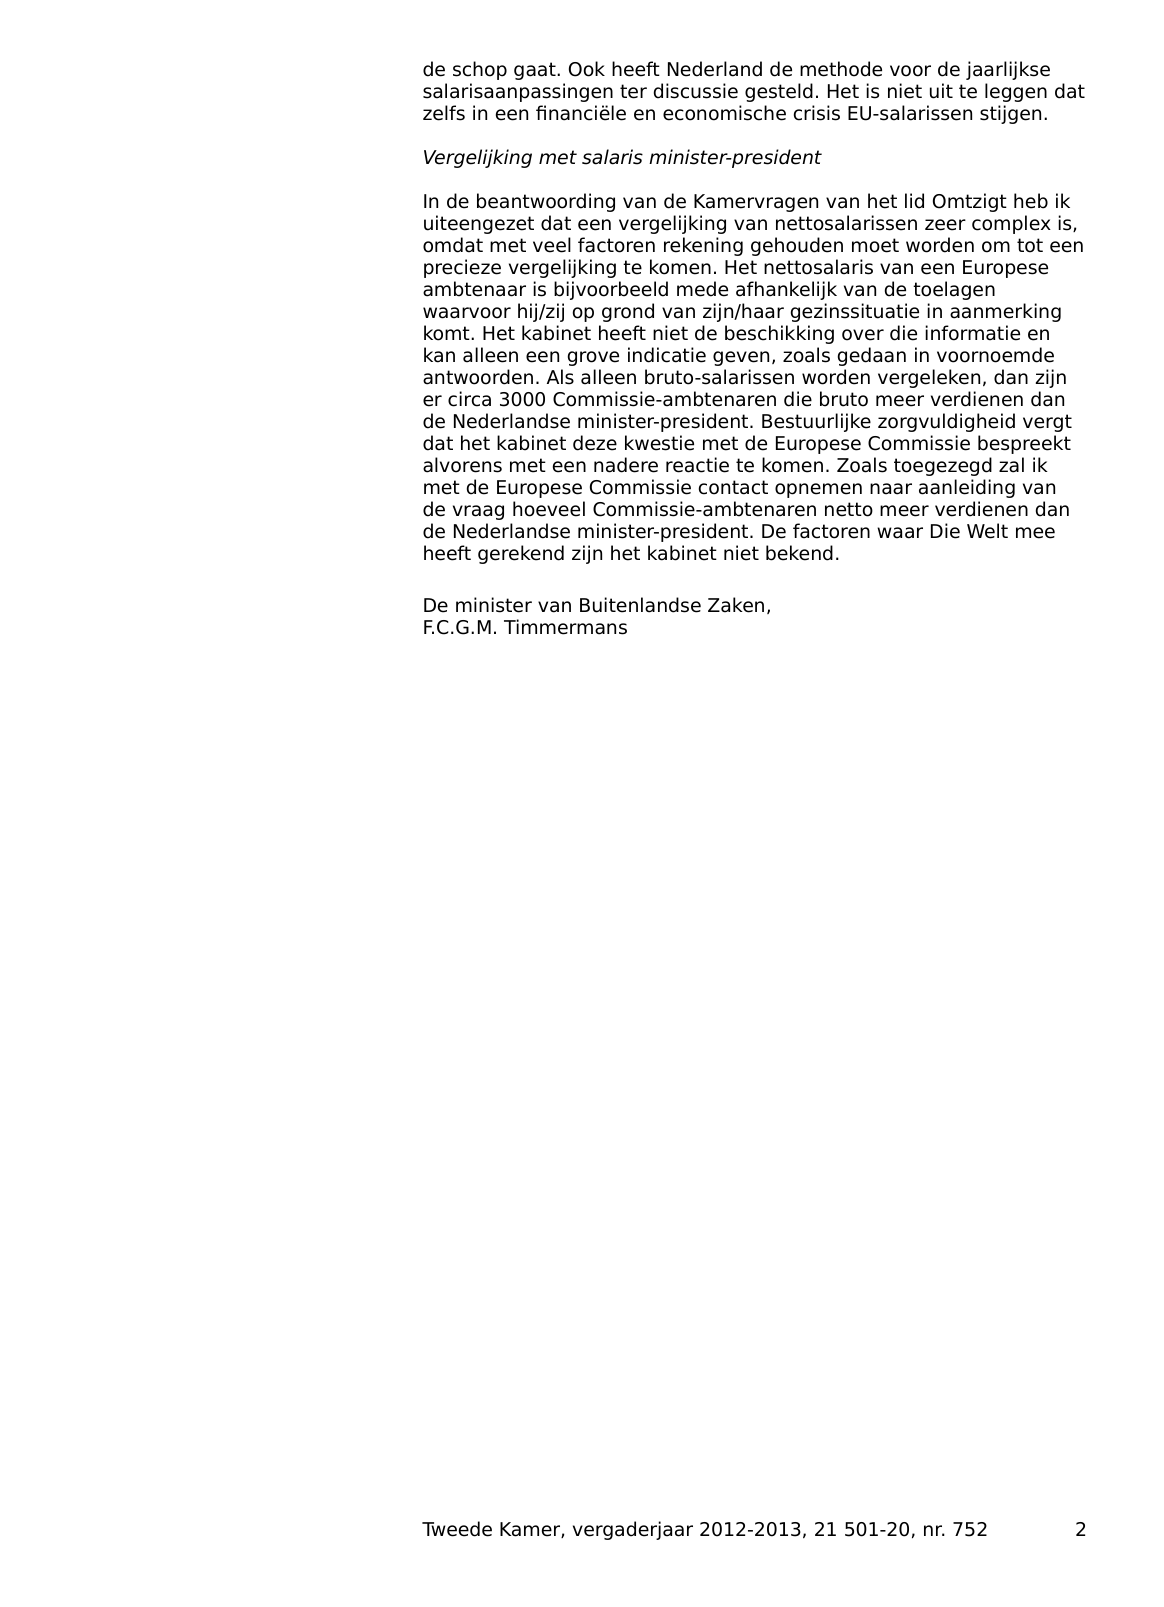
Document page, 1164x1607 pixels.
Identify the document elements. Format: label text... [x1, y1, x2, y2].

text In de beantwoording van de Kamervragen van het lid Omtzigt heb ik uiteengezet dat een vergelijking van nettosalarissen zeer complex is, omdat met veel factoren rekening gehouden moet worden om tot een precieze vergelijking te komen. Het nettosalaris van een Europese ambtenaar is bijvoorbeeld mede afhankelijk van de toelagen waarvoor hij/zij op grond van zijn/haar gezinssituatie in aanmerking komt. Het kabinet heeft niet de beschikking over die informatie en kan alleen een grove indicatie geven, zoals gedaan in voornoemde antwoorden. Als alleen bruto-salarissen worden vergeleken, dan zijn er circa 3000 Commissie-ambtenaren die bruto meer verdienen dan de Nederlandse minister-president. Bestuurlijke zorgvuldigheid vergt dat het kabinet deze kwestie met de Europese Commissie bespreekt alvorens met een nadere reactie te komen. Zoals toegezegd zal ik met de Europese Commissie contact opnemen naar aanleiding van de vraag hoeveel Commissie-ambtenaren netto meer verdienen dan de Nederlandse minister-president. De factoren waar Die Welt mee heeft gerekend zijn het kabinet niet bekend. [422, 191, 1087, 565]
subtitle Vergelijking met salaris minister-president [422, 147, 1087, 169]
text De minister van Buitenlandse Zaken, F.C.G.M. Timmermans [422, 595, 1087, 639]
text de schop gaat. Ook heeft Nederland de methode voor de jaarlijkse salarisaanpassingen ter discussie gesteld. Het is niet uit te leggen dat zelfs in een financiële en economische crisis EU-salarissen stijgen. [422, 59, 1087, 125]
